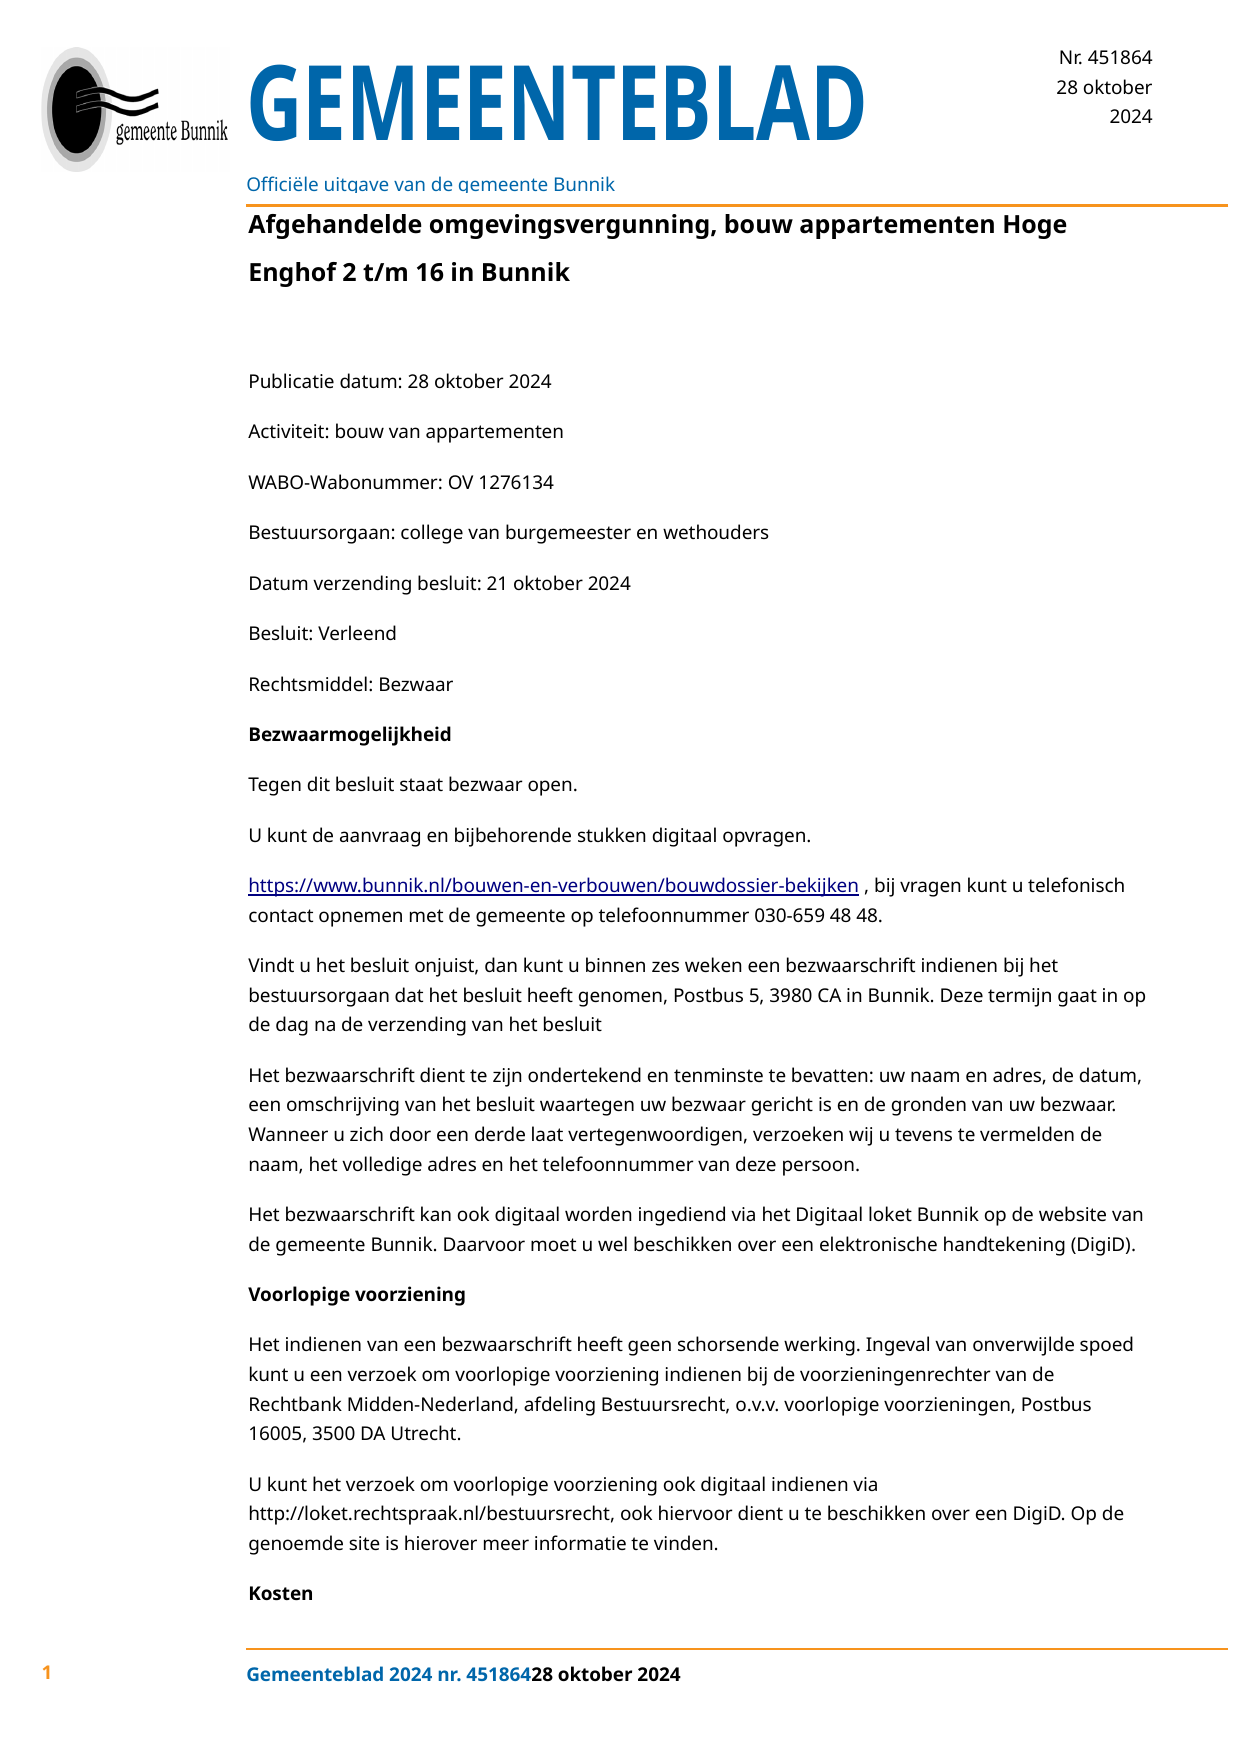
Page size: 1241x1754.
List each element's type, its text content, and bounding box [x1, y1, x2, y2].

text https://www.bunnik.nl/bouwen-en-verbouwen/bouwdossier-bekijken , bij vragen kunt u telefonisch contact opnemen met de gemeente op telefoonnummer 030-659 48 48. [248, 872, 1152, 928]
text Datum verzending besluit: 21 oktober 2024 [248, 570, 1152, 596]
text Het indienen van een bezwaarschrift heeft geen schorsende werking. Ingeval van onverwijlde spoed kunt u een verzoek om voorlopige voorziening indienen bij de voorzieningenrechter van de Rechtbank Midden-Nederland, afdeling Bestuursrecht, o.v.v. voorlopige voorzieningen, Postbus 16005, 3500 DA Utrecht. [248, 1332, 1152, 1446]
text Afgehandelde omgevingsvergunning, bouw appartementen Hoge Enghof 2 t/m 16 in Bunnik [248, 207, 1152, 288]
picture [41, 47, 231, 172]
text U kunt het verzoek om voorlopige voorziening ook digitaal indienen via http://loket.rechtspraak.nl/bestuursrecht, ook hiervoor dient u te beschikken over een DigiD. Op de genoemde site is hierover meer informatie te vinden. [248, 1471, 1152, 1556]
text Publicatie datum: 28 oktober 2024 [248, 368, 1152, 394]
text Besluit: Verleend [248, 620, 1152, 646]
text Activiteit: bouw van appartementen [248, 419, 1152, 444]
text U kunt de aanvraag en bijbehorende stukken digitaal opvragen. [248, 822, 1152, 848]
text Het bezwaarschrift dient te zijn ondertekend en tenminste te bevatten: uw naam en adres, de datum, een omschrijving van het besluit waartegen uw bezwaar gericht is en de gronden van uw bezwaar. Wanneer u zich door een derde laat vertegenwoordigen, verzoeken wij u tevens te vermelden de naam, het volledige adres en het telefoonnummer van deze persoon. [248, 1062, 1152, 1177]
text Rechtsmiddel: Bezwaar [248, 671, 1152, 697]
text WABO-Wabonummer: OV 1276134 [248, 469, 1152, 495]
text Vindt u het besluit onjuist, dan kunt u binnen zes weken een bezwaarschrift indienen bij het bestuursorgaan dat het besluit heeft genomen, Postbus 5, 3980 CA in Bunnik. Deze termijn gaat in op de dag na de verzending van het besluit [248, 952, 1152, 1037]
text Kosten [248, 1580, 1152, 1606]
text Bezwaarmogelijkheid [248, 721, 1152, 747]
text Tegen dit besluit staat bezwaar open. [248, 772, 1152, 797]
text Voorlopige voorziening [248, 1281, 1152, 1307]
text Bestuursorgaan: college van burgemeester en wethouders [248, 519, 1152, 545]
text Het bezwaarschrift kan ook digitaal worden ingediend via het Digitaal loket Bunnik op de website van de gemeente Bunnik. Daarvoor moet u wel beschikken over een elektronische handtekening (DigiD). [248, 1201, 1152, 1257]
